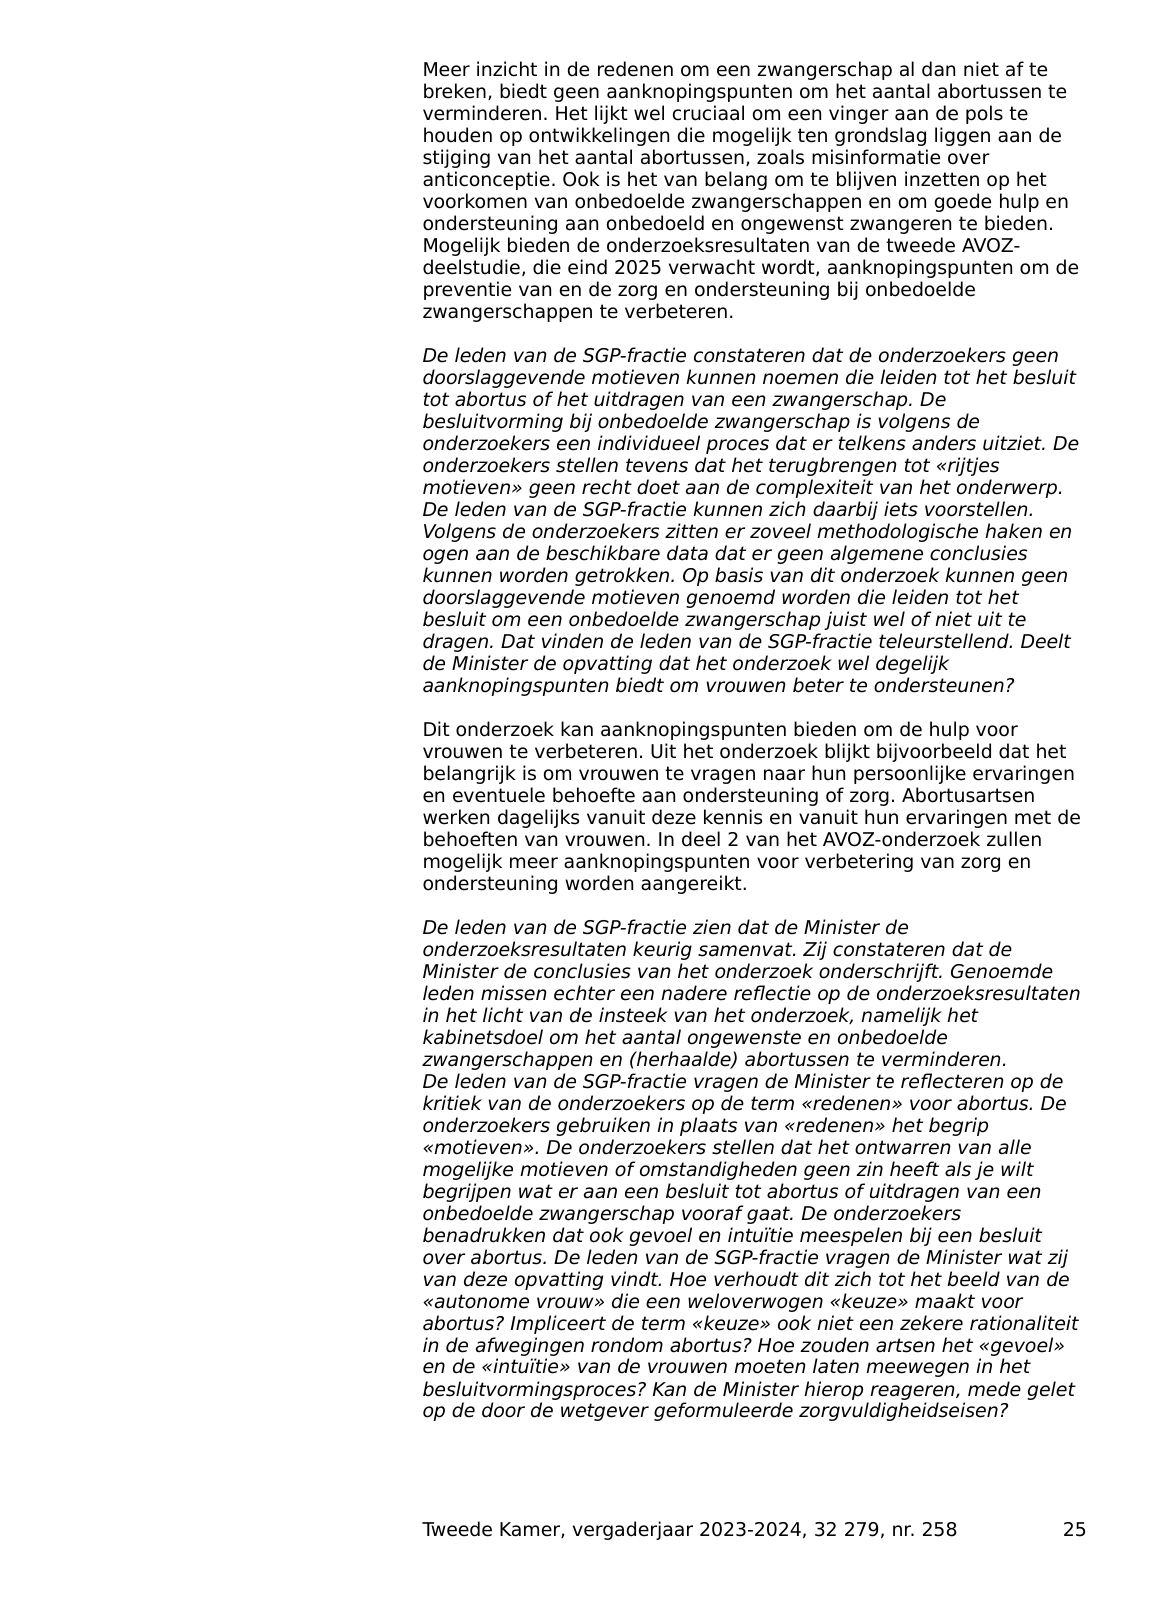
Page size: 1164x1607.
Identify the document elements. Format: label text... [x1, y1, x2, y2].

text Meer inzicht in de redenen om een zwangerschap al dan niet af te breken, biedt geen aanknopingspunten om het aantal abortussen te verminderen. Het lijkt wel cruciaal om een vinger aan de pols te houden op ontwikkelingen die mogelijk ten grondslag liggen aan de stijging van het aantal abortussen, zoals misinformatie over anticonceptie. Ook is het van belang om te blijven inzetten op het voorkomen van onbedoelde zwangerschappen en om goede hulp en ondersteuning aan onbedoeld en ongewenst zwangeren te bieden. Mogelijk bieden de onderzoeksresultaten van de tweede AVOZ-deelstudie, die eind 2025 verwacht wordt, aanknopingspunten om de preventie van en de zorg en ondersteuning bij onbedoelde zwangerschappen te verbeteren. [422, 59, 1087, 323]
text De leden van de SGP-fractie zien dat de Minister de onderzoeksresultaten keurig samenvat. Zij constateren dat de Minister de conclusies van het onderzoek onderschrijft. Genoemde leden missen echter een nadere reflectie op de onderzoeksresultaten in het licht van de insteek van het onderzoek, namelijk het kabinetsdoel om het aantal ongewenste en onbedoelde zwangerschappen en (herhaalde) abortussen te verminderen. [422, 917, 1087, 1071]
text De leden van de SGP-fractie vragen de Minister te reflecteren op de kritiek van de onderzoekers op de term «redenen» voor abortus. De onderzoekers gebruiken in plaats van «redenen» het begrip «motieven». De onderzoekers stellen dat het ontwarren van alle mogelijke motieven of omstandigheden geen zin heeft als je wilt begrijpen wat er aan een besluit tot abortus of uitdragen van een onbedoelde zwangerschap vooraf gaat. De onderzoekers benadrukken dat ook gevoel en intuïtie meespelen bij een besluit over abortus. De leden van de SGP-fractie vragen de Minister wat zij van deze opvatting vindt. Hoe verhoudt dit zich tot het beeld van de «autonome vrouw» die een weloverwogen «keuze» maakt voor abortus? Impliceert de term «keuze» ook niet een zekere rationaliteit in de afwegingen rondom abortus? Hoe zouden artsen het «gevoel» en de «intuïtie» van de vrouwen moeten laten meewegen in het besluitvormingsproces? Kan de Minister hierop reageren, mede gelet op de door de wetgever geformuleerde zorgvuldigheidseisen? [422, 1071, 1087, 1422]
text De leden van de SGP-fractie constateren dat de onderzoekers geen doorslaggevende motieven kunnen noemen die leiden tot het besluit tot abortus of het uitdragen van een zwangerschap. De besluitvorming bij onbedoelde zwangerschap is volgens de onderzoekers een individueel proces dat er telkens anders uitziet. De onderzoekers stellen tevens dat het terugbrengen tot «rijtjes motieven» geen recht doet aan de complexiteit van het onderwerp. De leden van de SGP-fractie kunnen zich daarbij iets voorstellen. Volgens de onderzoekers zitten er zoveel methodologische haken en ogen aan de beschikbare data dat er geen algemene conclusies kunnen worden getrokken. Op basis van dit onderzoek kunnen geen doorslaggevende motieven genoemd worden die leiden tot het besluit om een onbedoelde zwangerschap juist wel of niet uit te dragen. Dat vinden de leden van de SGP-fractie teleurstellend. Deelt de Minister de opvatting dat het onderzoek wel degelijk aanknopingspunten biedt om vrouwen beter te ondersteunen? [422, 345, 1087, 697]
text Dit onderzoek kan aanknopingspunten bieden om de hulp voor vrouwen te verbeteren. Uit het onderzoek blijkt bijvoorbeeld dat het belangrijk is om vrouwen te vragen naar hun persoonlijke ervaringen en eventuele behoefte aan ondersteuning of zorg. Abortusartsen werken dagelijks vanuit deze kennis en vanuit hun ervaringen met de behoeften van vrouwen. In deel 2 van het AVOZ-onderzoek zullen mogelijk meer aanknopingspunten voor verbetering van zorg en ondersteuning worden aangereikt. [422, 719, 1087, 895]
